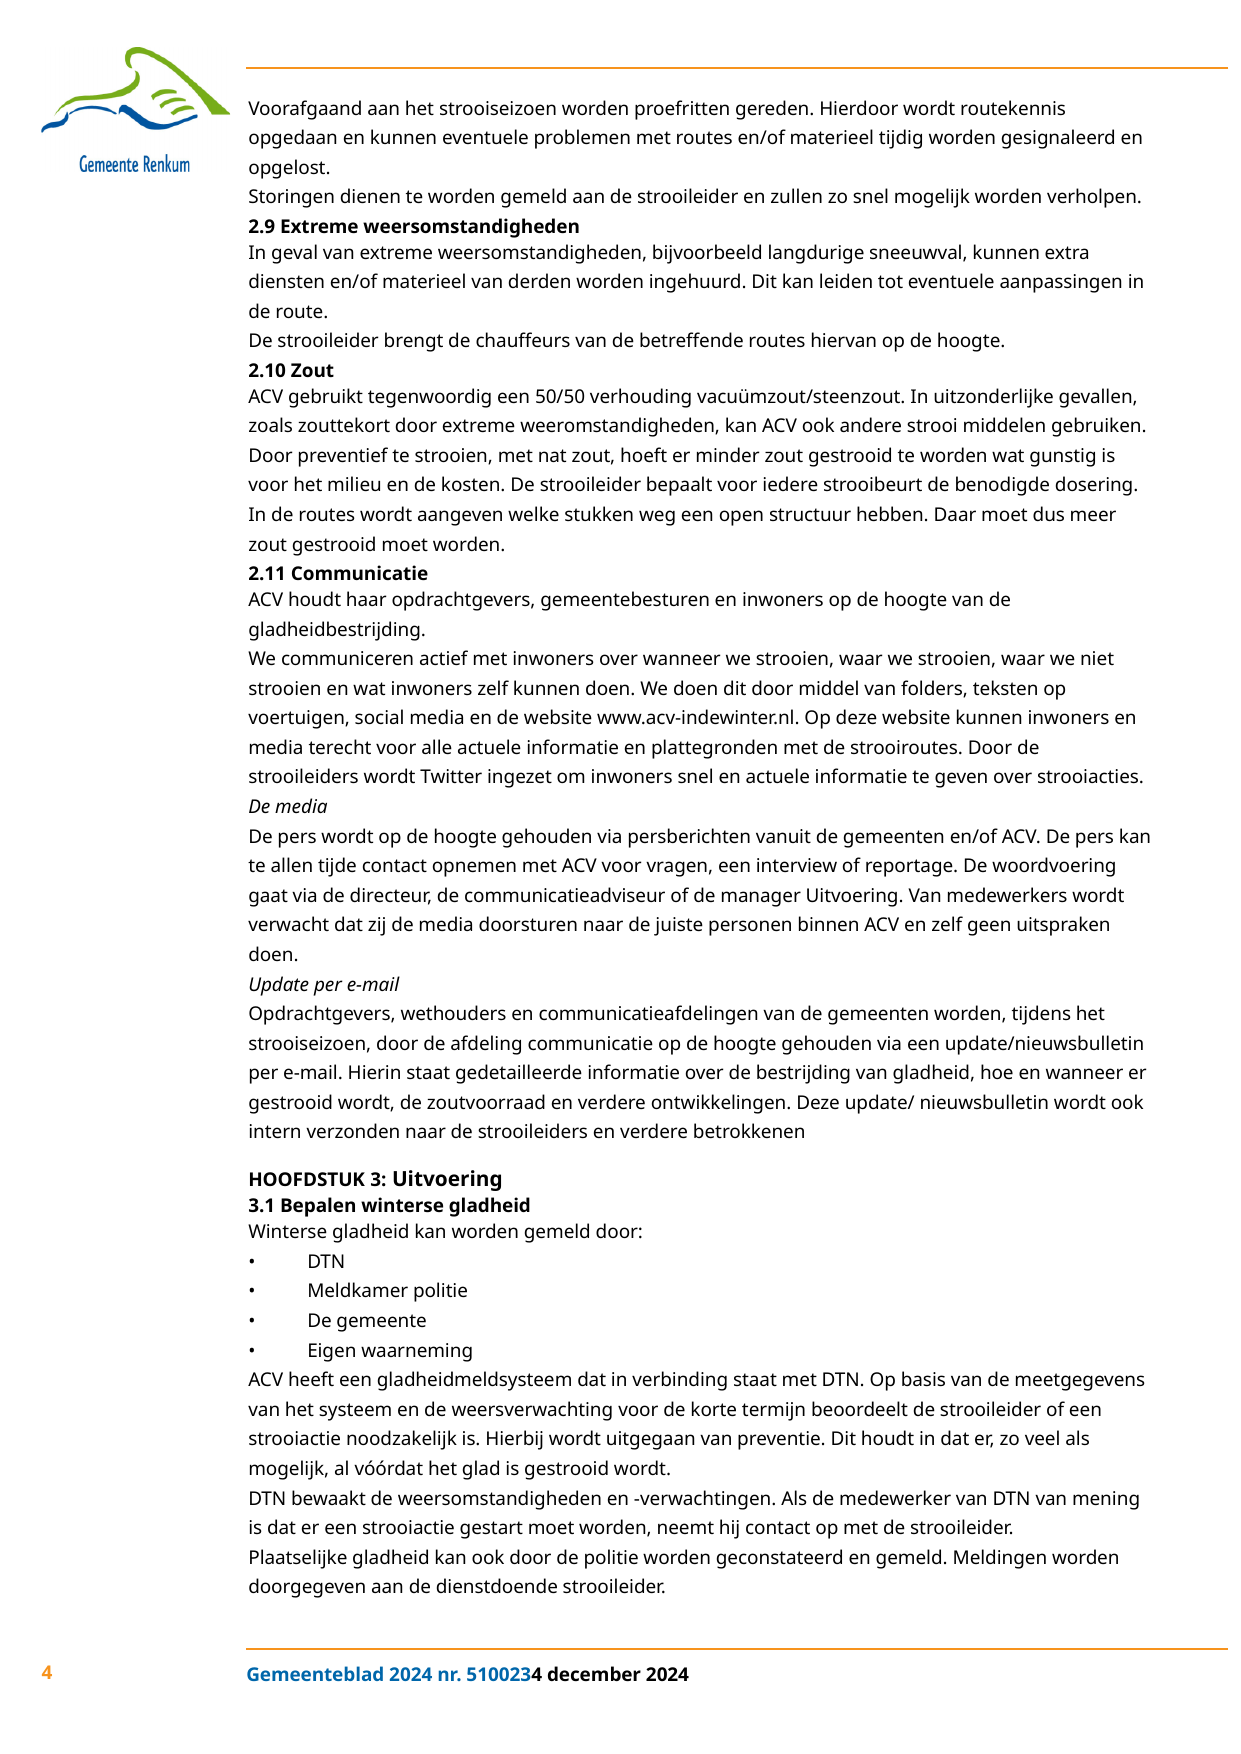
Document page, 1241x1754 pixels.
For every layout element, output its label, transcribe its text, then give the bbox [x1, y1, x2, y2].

text De pers wordt op de hoogte gehouden via persberichten vanuit de gemeenten en/of ACV. De pers kan te allen tijde contact opnemen met ACV voor vragen, een interview of reportage. De woordvoering gaat via de directeur, de communicatieadviseur of de manager Uitvoering. Van medewerkers wordt verwacht dat zij de media doorsturen naar de juiste personen binnen ACV en zelf geen uitspraken doen. [248, 823, 1152, 967]
text Storingen dienen te worden gemeld aan de strooileider en zullen zo snel mogelijk worden verholpen. [248, 183, 1152, 209]
text ACV heeft een gladheidmeldsysteem dat in verbinding staat met DTN. Op basis van de meetgegevens van het systeem en de weersverwachting voor de korte termijn beoordeelt de strooileider of een strooiactie noodzakelijk is. Hierbij wordt uitgegaan van preventie. Dit houdt in dat er, zo veel als mogelijk, al vóórdat het glad is gestrooid wordt. [248, 1366, 1152, 1481]
text HOOFDSTUK 3: Uitvoering [248, 1164, 1152, 1193]
list De gemeente [248, 1307, 1152, 1333]
text Update per e-mail [248, 971, 1152, 996]
text In de routes wordt aangeven welke stukken weg een open structuur hebben. Daar moet dus meer zout gestrooid moet worden. [248, 501, 1152, 557]
text ACV gebruikt tegenwoordig een 50/50 verhouding vacuümzout/steenzout. In uitzonderlijke gevallen, zoals zouttekort door extreme weeromstandigheden, kan ACV ook andere strooi middelen gebruiken. [248, 383, 1152, 438]
picture [41, 47, 231, 172]
text 2.10 Zout [248, 357, 1152, 383]
text Opdrachtgevers, wethouders en communicatieafdelingen van de gemeenten worden, tijdens het strooiseizoen, door de afdeling communicatie op de hoogte gehouden via een update/nieuwsbulletin per e-mail. Hierin staat gedetailleerde informatie over de bestrijding van gladheid, hoe en wanneer er gestrooid wordt, de zoutvoorraad en verdere ontwikkelingen. Deze update/ nieuwsbulletin wordt ook intern verzonden naar de strooileiders en verdere betrokkenen [248, 1000, 1152, 1144]
text ACV houdt haar opdrachtgevers, gemeentebesturen en inwoners op de hoogte van de gladheidbestrijding. [248, 586, 1152, 641]
text 3.1 Bepalen winterse gladheid [248, 1193, 1152, 1218]
list Meldkamer politie [248, 1278, 1152, 1303]
list Eigen waarneming [248, 1337, 1152, 1362]
text De media [248, 793, 1152, 819]
text In geval van extreme weersomstandigheden, bijvoorbeeld langdurige sneeuwval, kunnen extra diensten en/of materieel van derden worden ingehuurd. Dit kan leiden tot eventuele aanpassingen in de route. [248, 239, 1152, 324]
text Winterse gladheid kan worden gemeld door: [248, 1218, 1152, 1244]
text De strooileider brengt de chauffeurs van de betreffende routes hiervan op de hoogte. [248, 328, 1152, 353]
text DTN bewaakt de weersomstandigheden en -verwachtingen. Als de medewerker van DTN van mening is dat er een strooiactie gestart moet worden, neemt hij contact op met de strooileider. [248, 1485, 1152, 1540]
text 2.11 Communicatie [248, 560, 1152, 586]
text Door preventief te strooien, met nat zout, hoeft er minder zout gestrooid te worden wat gunstig is voor het milieu en de kosten. De strooileider bepaalt voor iedere strooibeurt de benodigde dosering. [248, 442, 1152, 497]
text Voorafgaand aan het strooiseizoen worden proefritten gereden. Hierdoor wordt routekennis opgedaan en kunnen eventuele problemen met routes en/of materieel tijdig worden gesignaleerd en opgelost. [248, 95, 1152, 180]
list DTN [248, 1248, 1152, 1274]
text We communiceren actief met inwoners over wanneer we strooien, waar we strooien, waar we niet strooien en wat inwoners zelf kunnen doen. We doen dit door middel van folders, teksten op voertuigen, social media en de website www.acv-indewinter.nl. Op deze website kunnen inwoners en media terecht voor alle actuele informatie en plattegronden met de strooiroutes. Door de strooileiders wordt Twitter ingezet om inwoners snel en actuele informatie te geven over strooiacties. [248, 645, 1152, 789]
text Plaatselijke gladheid kan ook door de politie worden geconstateerd en gemeld. Meldingen worden doorgegeven aan de dienstdoende strooileider. [248, 1544, 1152, 1599]
text 2.9 Extreme weersomstandigheden [248, 213, 1152, 239]
